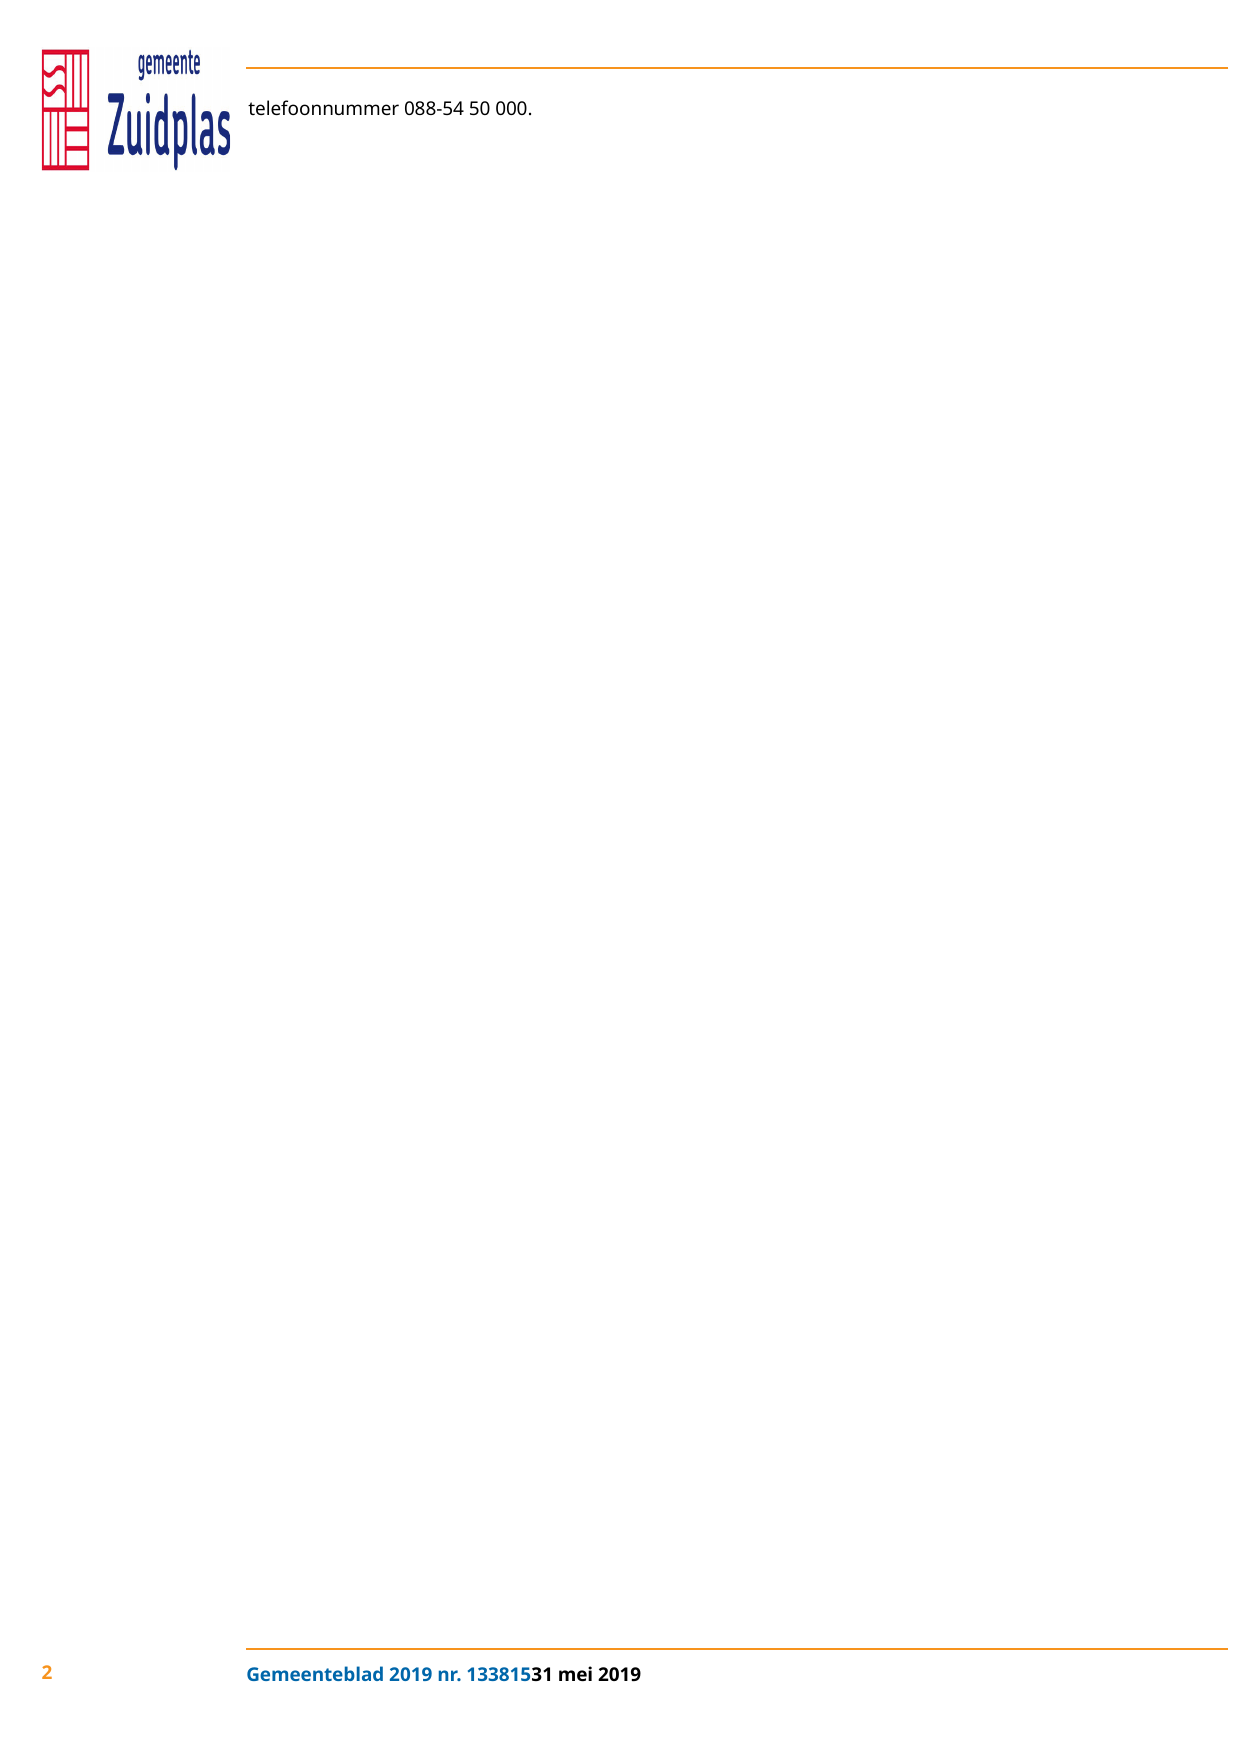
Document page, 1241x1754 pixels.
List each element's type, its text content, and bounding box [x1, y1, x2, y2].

picture [41, 47, 231, 172]
text telefoonnummer 088-54 50 000. [248, 95, 1152, 121]
